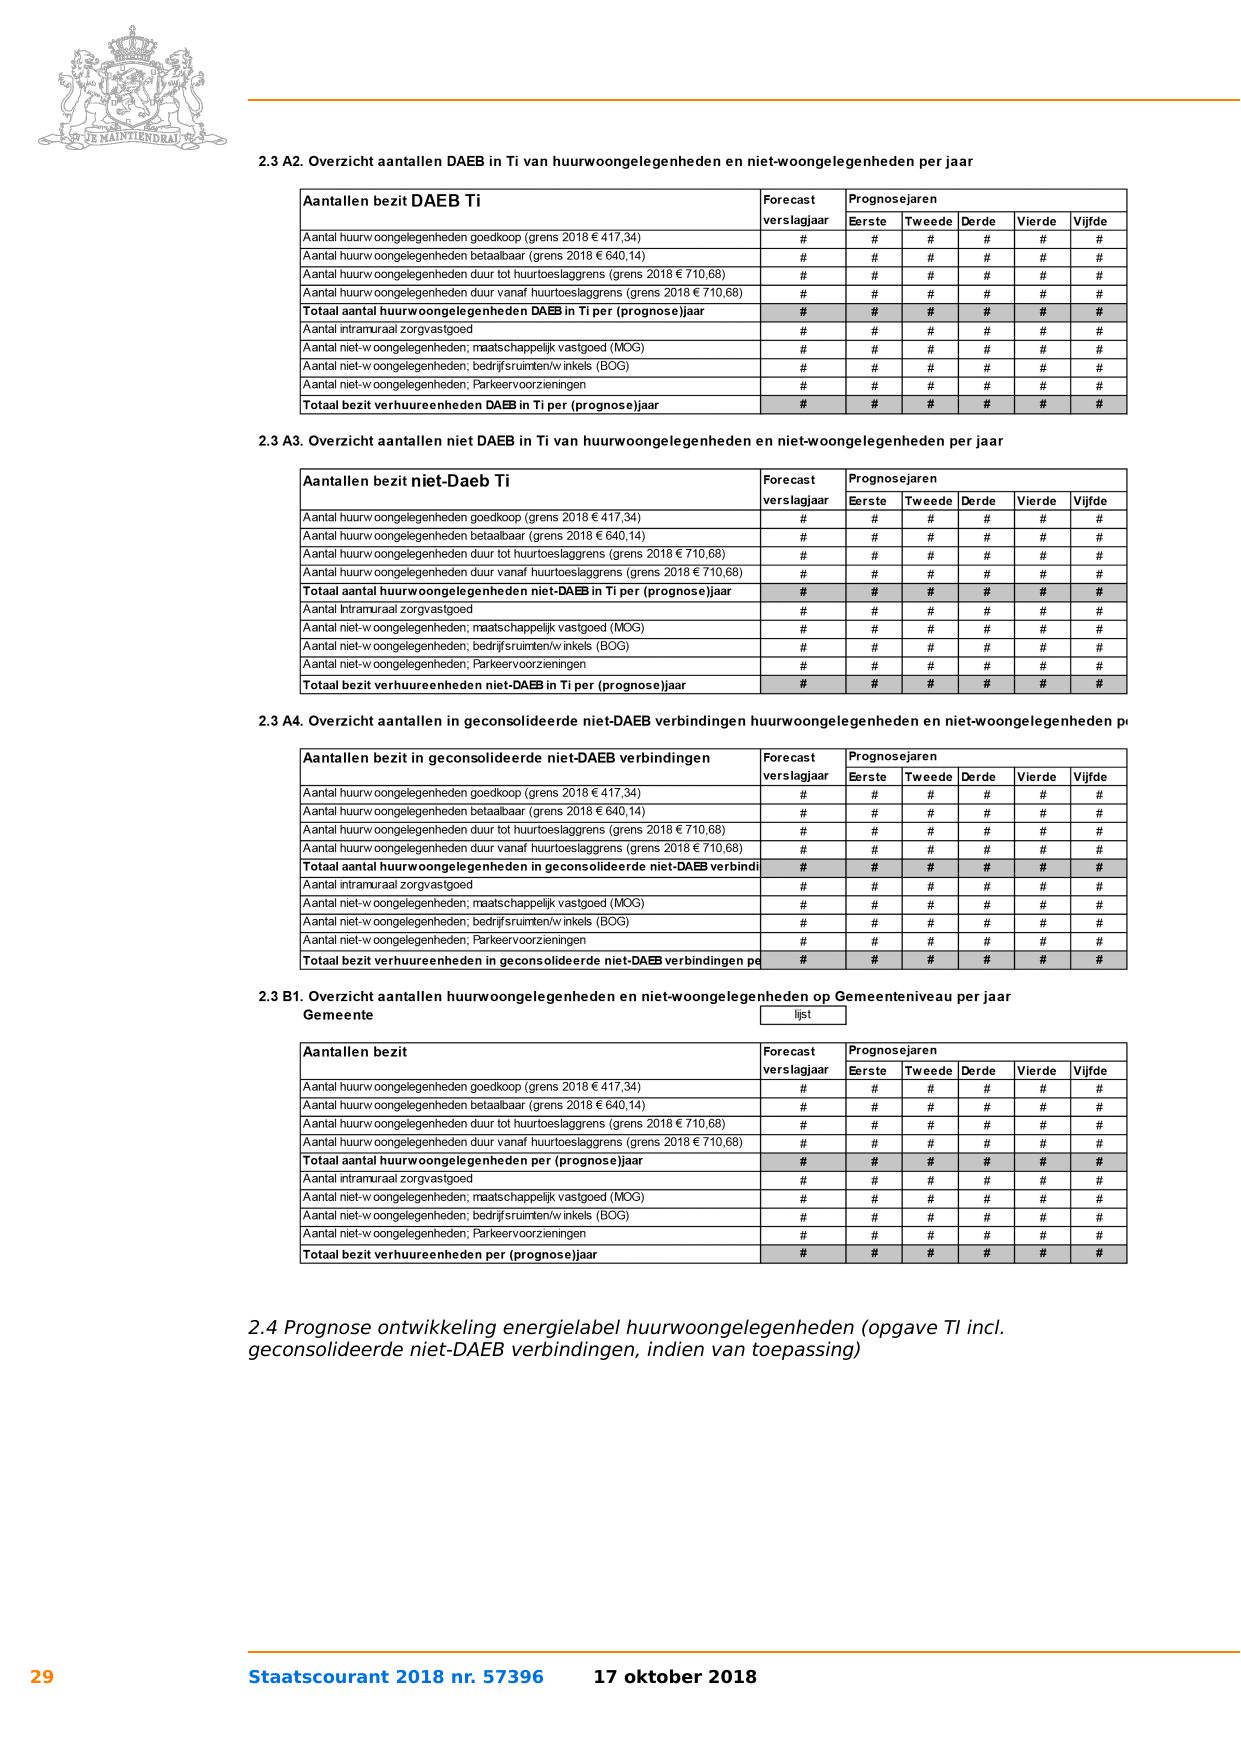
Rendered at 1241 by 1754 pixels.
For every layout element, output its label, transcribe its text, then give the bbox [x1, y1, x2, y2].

subtitle 2.4 Prognose ontwikkeling energielabel huurwoongelegenheden (opgave TI incl. geconsolideerde niet-DAEB verbindingen, indien van toepassing) [248, 1317, 1163, 1361]
picture [38, 25, 227, 150]
picture [248, 155, 1134, 1266]
